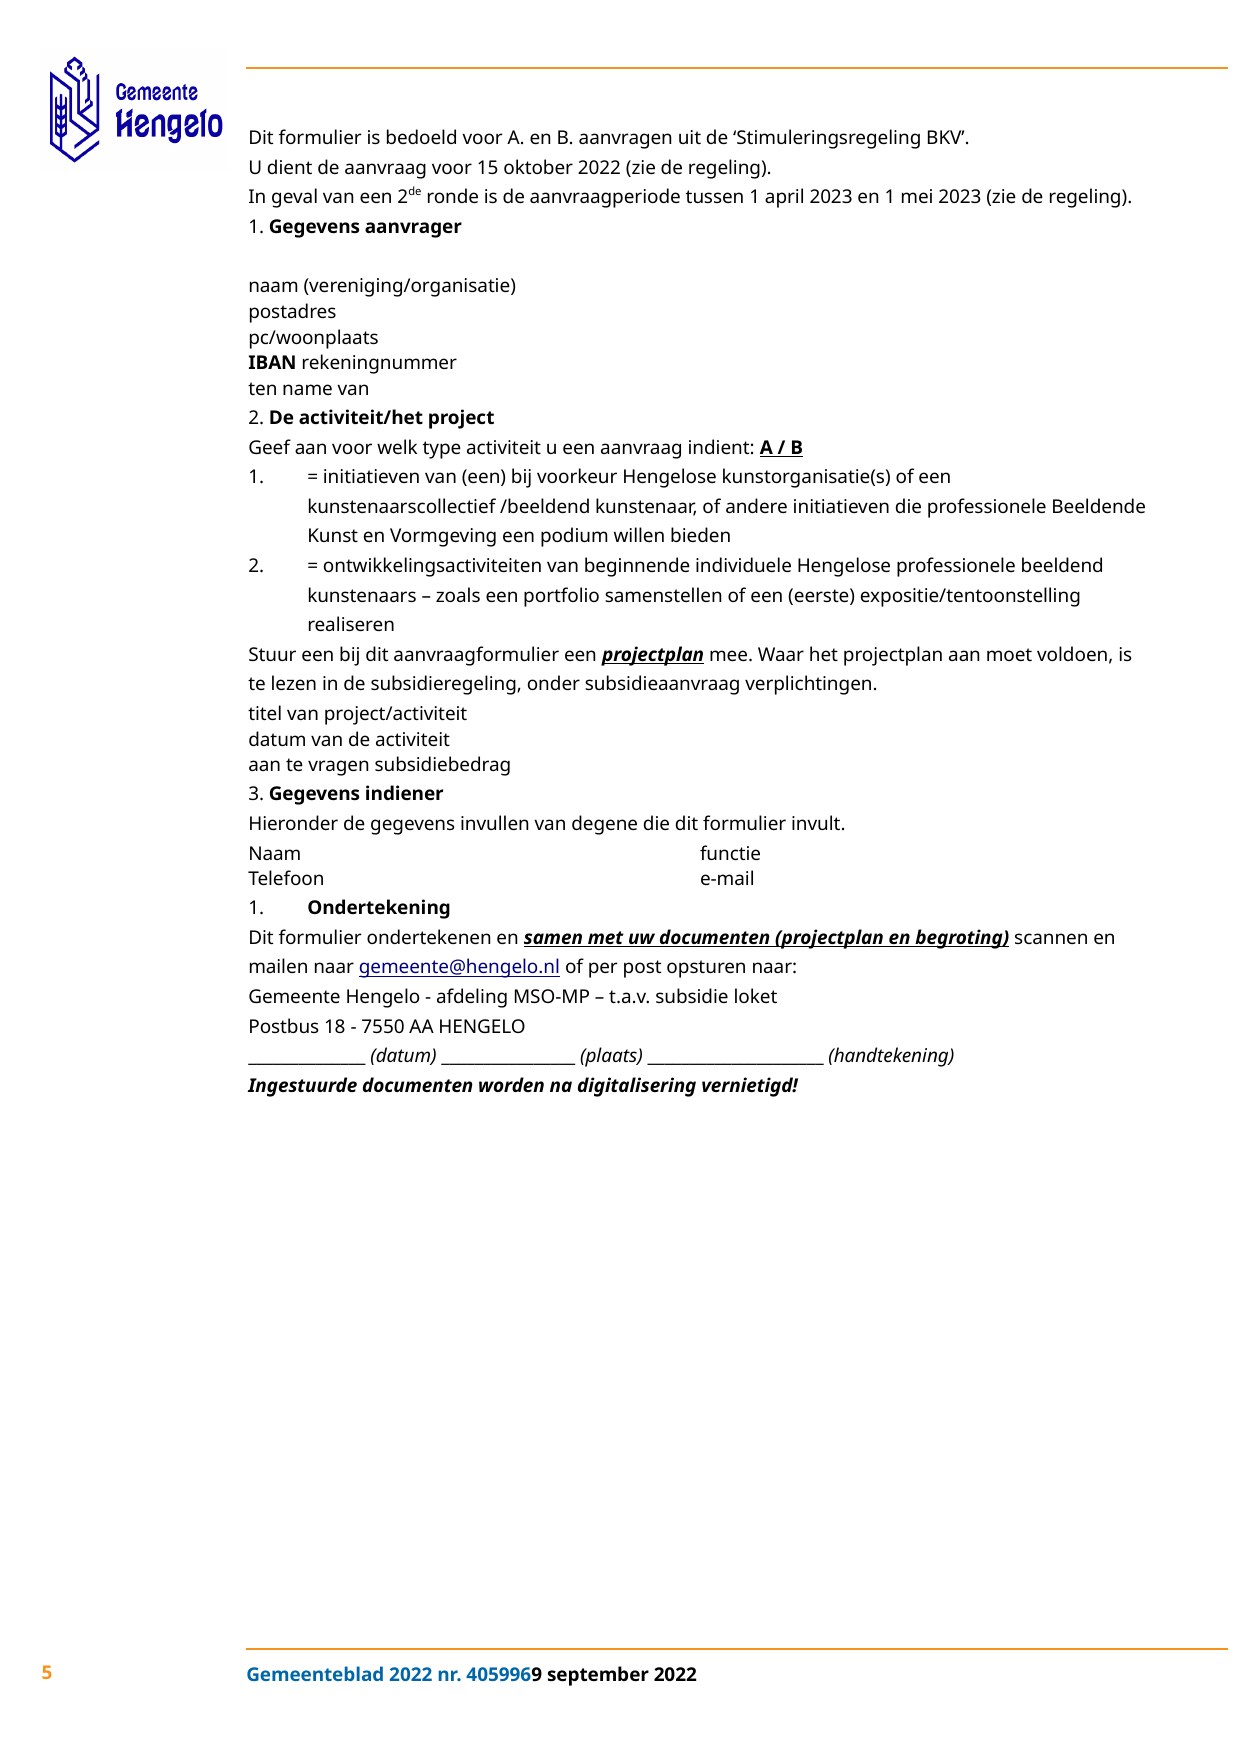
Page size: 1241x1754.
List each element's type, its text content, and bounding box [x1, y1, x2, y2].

text Gemeente Hengelo - afdeling MSO-MP – t.a.v. subsidie loket [248, 983, 1152, 1009]
table_cell datum van de activiteit [248, 726, 700, 752]
list = ontwikkelingsactiviteiten van beginnende individuele Hengelose professionele beeldend kunstenaars – zoals een portfolio samenstellen of een (eerste) expositie/tentoonstelling realiseren [248, 552, 1152, 637]
text Dit formulier ondertekenen en samen met uw documenten (projectplan en begroting) scannen en mailen naar gemeente@hengelo.nl of per post opsturen naar: [248, 924, 1152, 979]
table_cell postadres [248, 298, 700, 324]
text U dient de aanvraag voor 15 oktober 2022 (zie de regeling). [248, 154, 1152, 180]
text Postbus 18 - 7550 AA HENGELO [248, 1013, 1152, 1039]
text Hieronder de gegevens invullen van degene die dit formulier invult. [248, 810, 1152, 836]
list Ondertekening [248, 894, 1152, 920]
table_header naam (vereniging/organisatie) [248, 273, 700, 298]
text In geval van een 2de ronde is de aanvraagperiode tussen 1 april 2023 en 1 mei 2023 (zie de regeling). [248, 183, 1152, 209]
text ______________ (datum) ________________ (plaats) _____________________ (handtekening) [248, 1042, 1152, 1068]
table_header [700, 273, 1152, 298]
picture [41, 47, 231, 172]
text 1. Gegevens aanvrager [248, 213, 1152, 239]
table_cell [700, 752, 1152, 777]
table_cell Telefoon [248, 866, 700, 891]
table_cell pc/woonplaats [248, 324, 700, 349]
table_header titel van project/activiteit [248, 700, 700, 726]
text Stuur een bij dit aanvraagformulier een projectplan mee. Waar het projectplan aan moet voldoen, is te lezen in de subsidieregeling, onder subsidieaanvraag verplichtingen. [248, 641, 1152, 696]
text Ingestuurde documenten worden na digitalisering vernietigd! [248, 1072, 1152, 1098]
table_cell [700, 350, 1152, 375]
table_cell aan te vragen subsidiebedrag [248, 752, 700, 777]
table_cell [700, 324, 1152, 349]
list = initiatieven van (een) bij voorkeur Hengelose kunstorganisatie(s) of een kunstenaarscollectief /beeldend kunstenaar, of andere initiatieven die professionele Beeldende Kunst en Vormgeving een podium willen bieden [248, 463, 1152, 548]
table_cell [700, 726, 1152, 752]
table_header functie [700, 840, 1152, 866]
table_header [700, 700, 1152, 726]
table_cell ten name van [248, 375, 700, 401]
text 3. Gegevens indiener [248, 781, 1152, 806]
text Geef aan voor welk type activiteit u een aanvraag indient: A / B [248, 434, 1152, 459]
table_header Naam [248, 840, 700, 866]
table_cell IBAN rekeningnummer [248, 350, 700, 375]
table_cell e-mail [700, 866, 1152, 891]
text Dit formulier is bedoeld voor A. en B. aanvragen uit de ‘Stimuleringsregeling BKV’. [248, 124, 1152, 150]
table_cell [700, 298, 1152, 324]
text 2. De activiteit/het project [248, 404, 1152, 430]
table_cell [700, 375, 1152, 401]
